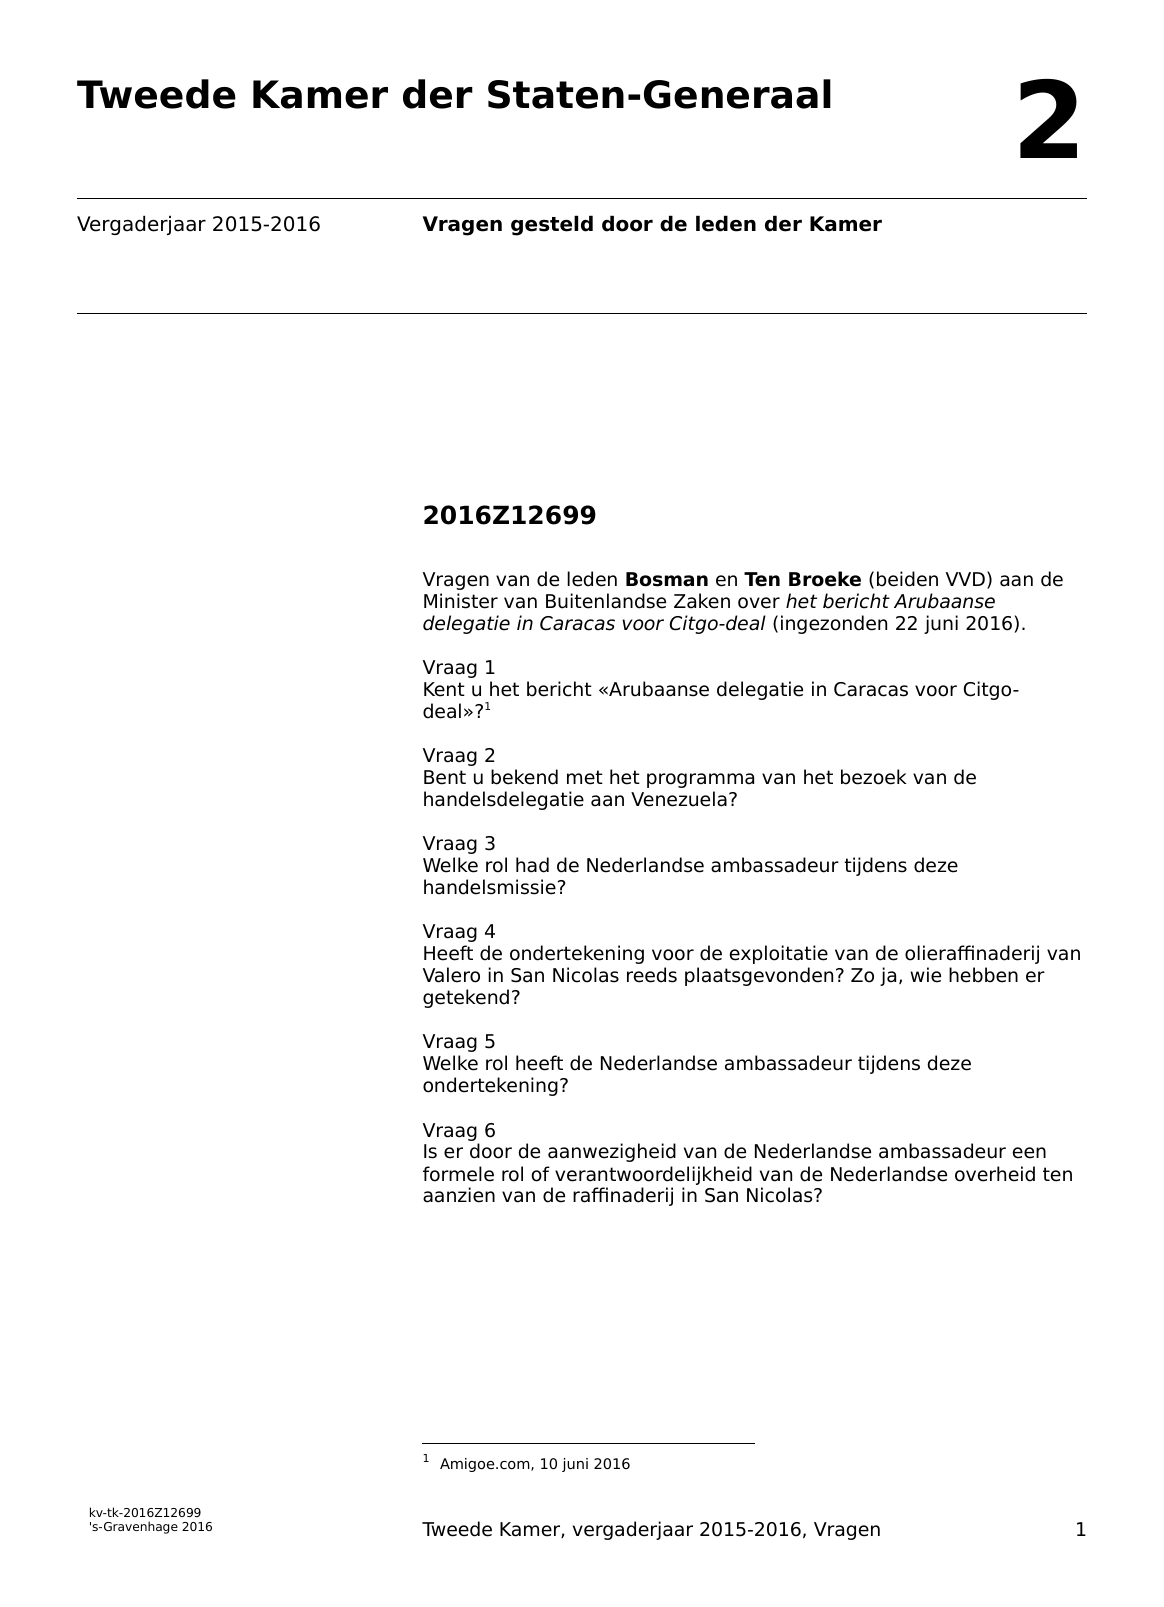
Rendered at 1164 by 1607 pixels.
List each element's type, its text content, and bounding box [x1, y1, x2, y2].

text Vraag 1 [422, 657, 1087, 679]
text Vraag 6 [422, 1119, 1087, 1141]
text 2016Z12699 [422, 501, 1087, 531]
text Vraag 2 [422, 745, 1087, 767]
text Kent u het bericht «Arubaanse delegatie in Caracas voor Citgo-deal»? [422, 679, 1087, 723]
table_header 2 [886, 59, 1087, 198]
text Vraag 5 [422, 1031, 1087, 1053]
table_header Tweede Kamer der Staten-Generaal [77, 59, 886, 198]
text Amigoe.com, 10 juni 2016 [422, 1452, 1087, 1474]
text Welke rol heeft de Nederlandse ambassadeur tijdens deze ondertekening? [422, 1053, 1087, 1097]
text Vraag 4 [422, 921, 1087, 943]
table_cell Vergaderjaar 2015-2016 [77, 199, 422, 313]
table_cell Vragen gesteld door de leden der Kamer [422, 199, 1087, 313]
text Is er door de aanwezigheid van de Nederlandse ambassadeur een formele rol of verantwoordelijkheid van de Nederlandse overheid ten aanzien van de raffinaderij in San Nicolas? [422, 1141, 1087, 1207]
text 's-Gravenhage 2016 [88, 1520, 323, 1534]
text Vraag 3 [422, 833, 1087, 855]
text Heeft de ondertekening voor de exploitatie van de olieraffinaderij van Valero in San Nicolas reeds plaatsgevonden? Zo ja, wie hebben er getekend? [422, 943, 1087, 1009]
text kv-tk-2016Z12699 [88, 1506, 323, 1520]
text Welke rol had de Nederlandse ambassadeur tijdens deze handelsmissie? [422, 855, 1087, 899]
text Bent u bekend met het programma van het bezoek van de handelsdelegatie aan Venezuela? [422, 767, 1087, 811]
text Vragen van de leden Bosman en Ten Broeke (beiden VVD) aan de Minister van Buitenlandse Zaken over het bericht Arubaanse delegatie in Caracas voor Citgo-deal (ingezonden 22 juni 2016). [422, 569, 1087, 635]
